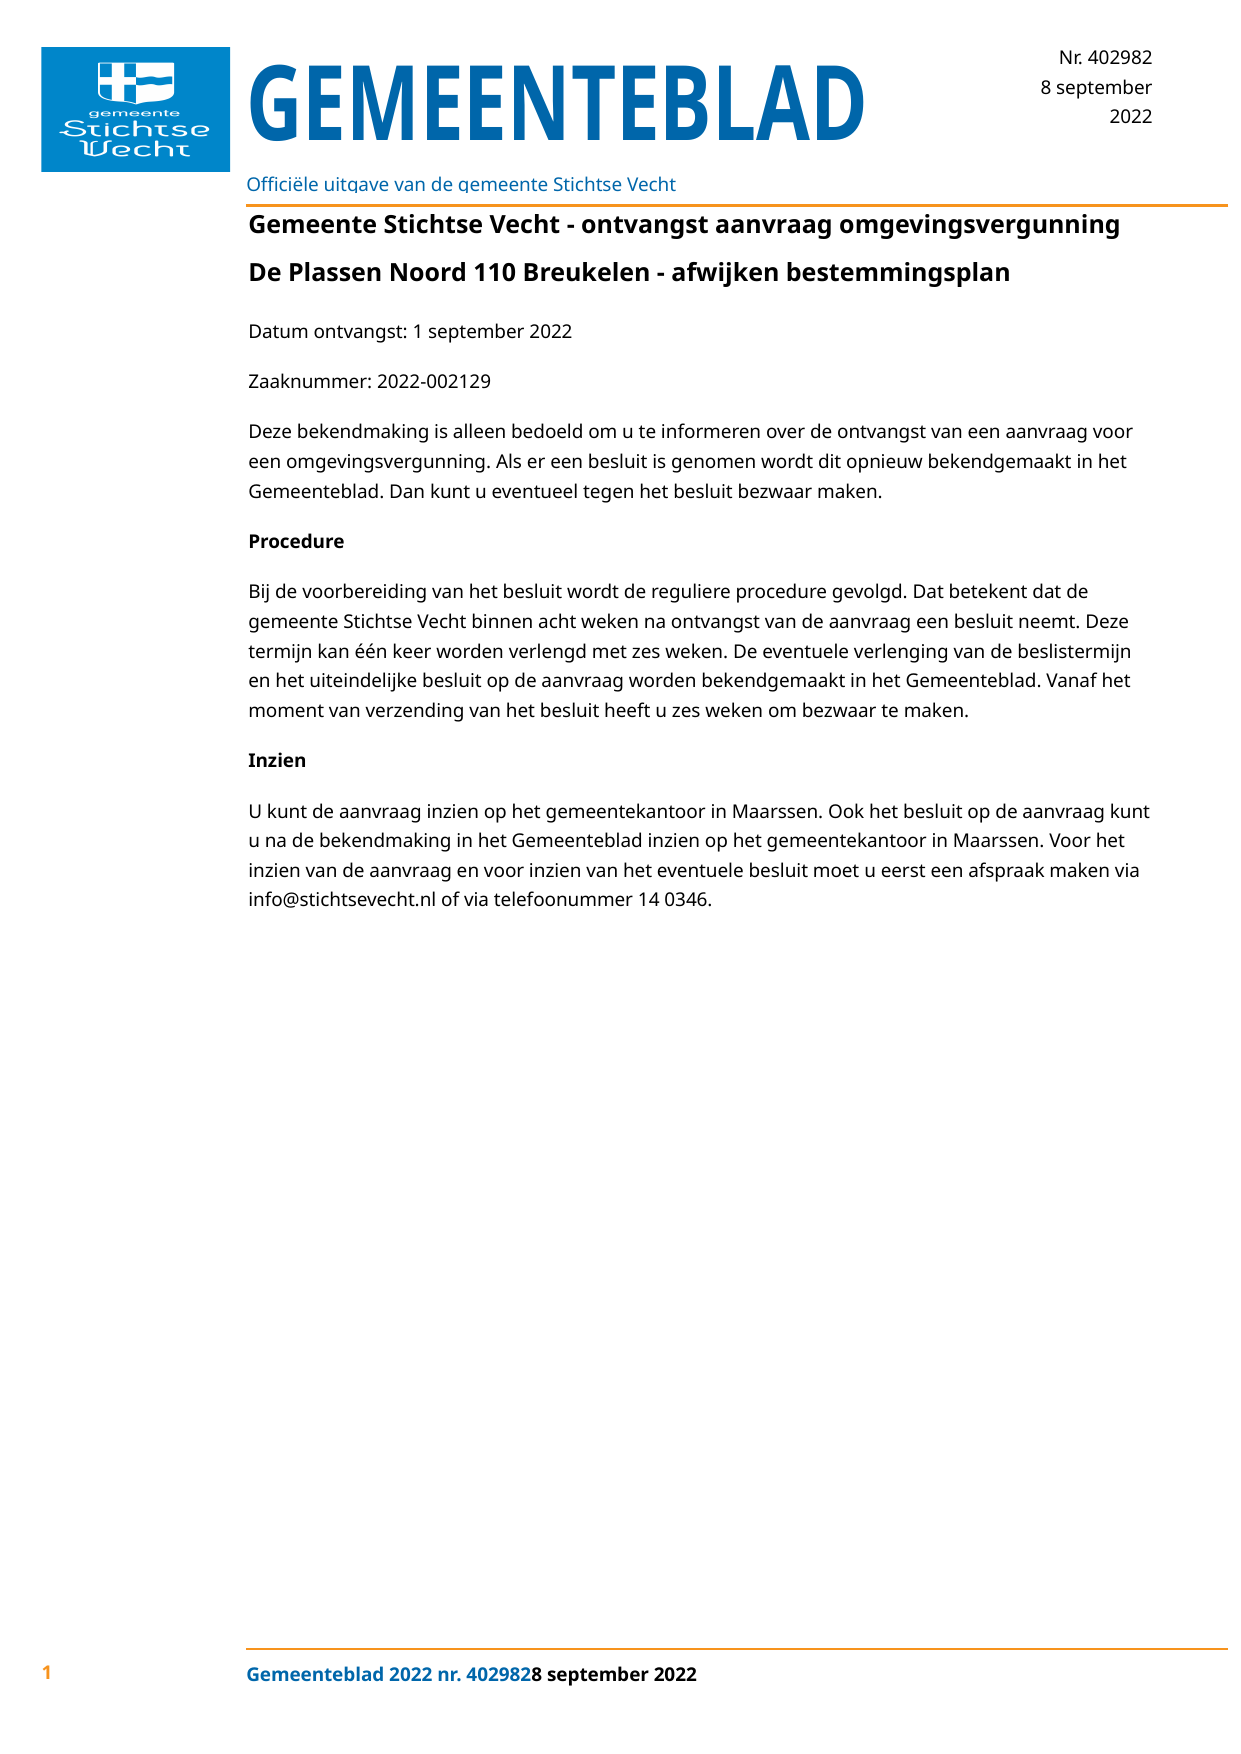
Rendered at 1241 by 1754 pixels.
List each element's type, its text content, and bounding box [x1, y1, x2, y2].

text Zaaknummer: 2022-002129 [248, 368, 1152, 394]
text Procedure [248, 528, 1152, 554]
text Gemeente Stichtse Vecht - ontvangst aanvraag omgevingsvergunning De Plassen Noord 110 Breukelen - afwijken bestemmingsplan [248, 207, 1152, 288]
text U kunt de aanvraag inzien op het gemeentekantoor in Maarssen. Ook het besluit op de aanvraag kunt u na de bekendmaking in het Gemeenteblad inzien op het gemeentekantoor in Maarssen. Voor het inzien van de aanvraag en voor inzien van het eventuele besluit moet u eerst een afspraak maken via info@stichtsevecht.nl of via telefoonummer 14 0346. [248, 798, 1152, 912]
picture [99, 63, 135, 101]
picture [137, 63, 174, 103]
text Deze bekendmaking is alleen bedoeld om u te informeren over de ontvangst van een aanvraag voor een omgevingsvergunning. Als er een besluit is genomen wordt dit opnieuw bekendgemaakt in het Gemeenteblad. Dan kunt u eventueel tegen het besluit bezwaar maken. [248, 419, 1152, 504]
text Inzien [248, 747, 1152, 773]
text Bij de voorbereiding van het besluit wordt de reguliere procedure gevolgd. Dat betekent dat de gemeente Stichtse Vecht binnen acht weken na ontvangst van de aanvraag een besluit neemt. Deze termijn kan één keer worden verlengd met zes weken. De eventuele verlenging van de beslistermijn en het uiteindelijke besluit op de aanvraag worden bekendgemaakt in het Gemeenteblad. Vanaf het moment van verzending van het besluit heeft u zes weken om bezwaar te maken. [248, 579, 1152, 723]
text Datum ontvangst: 1 september 2022 [248, 318, 1152, 344]
